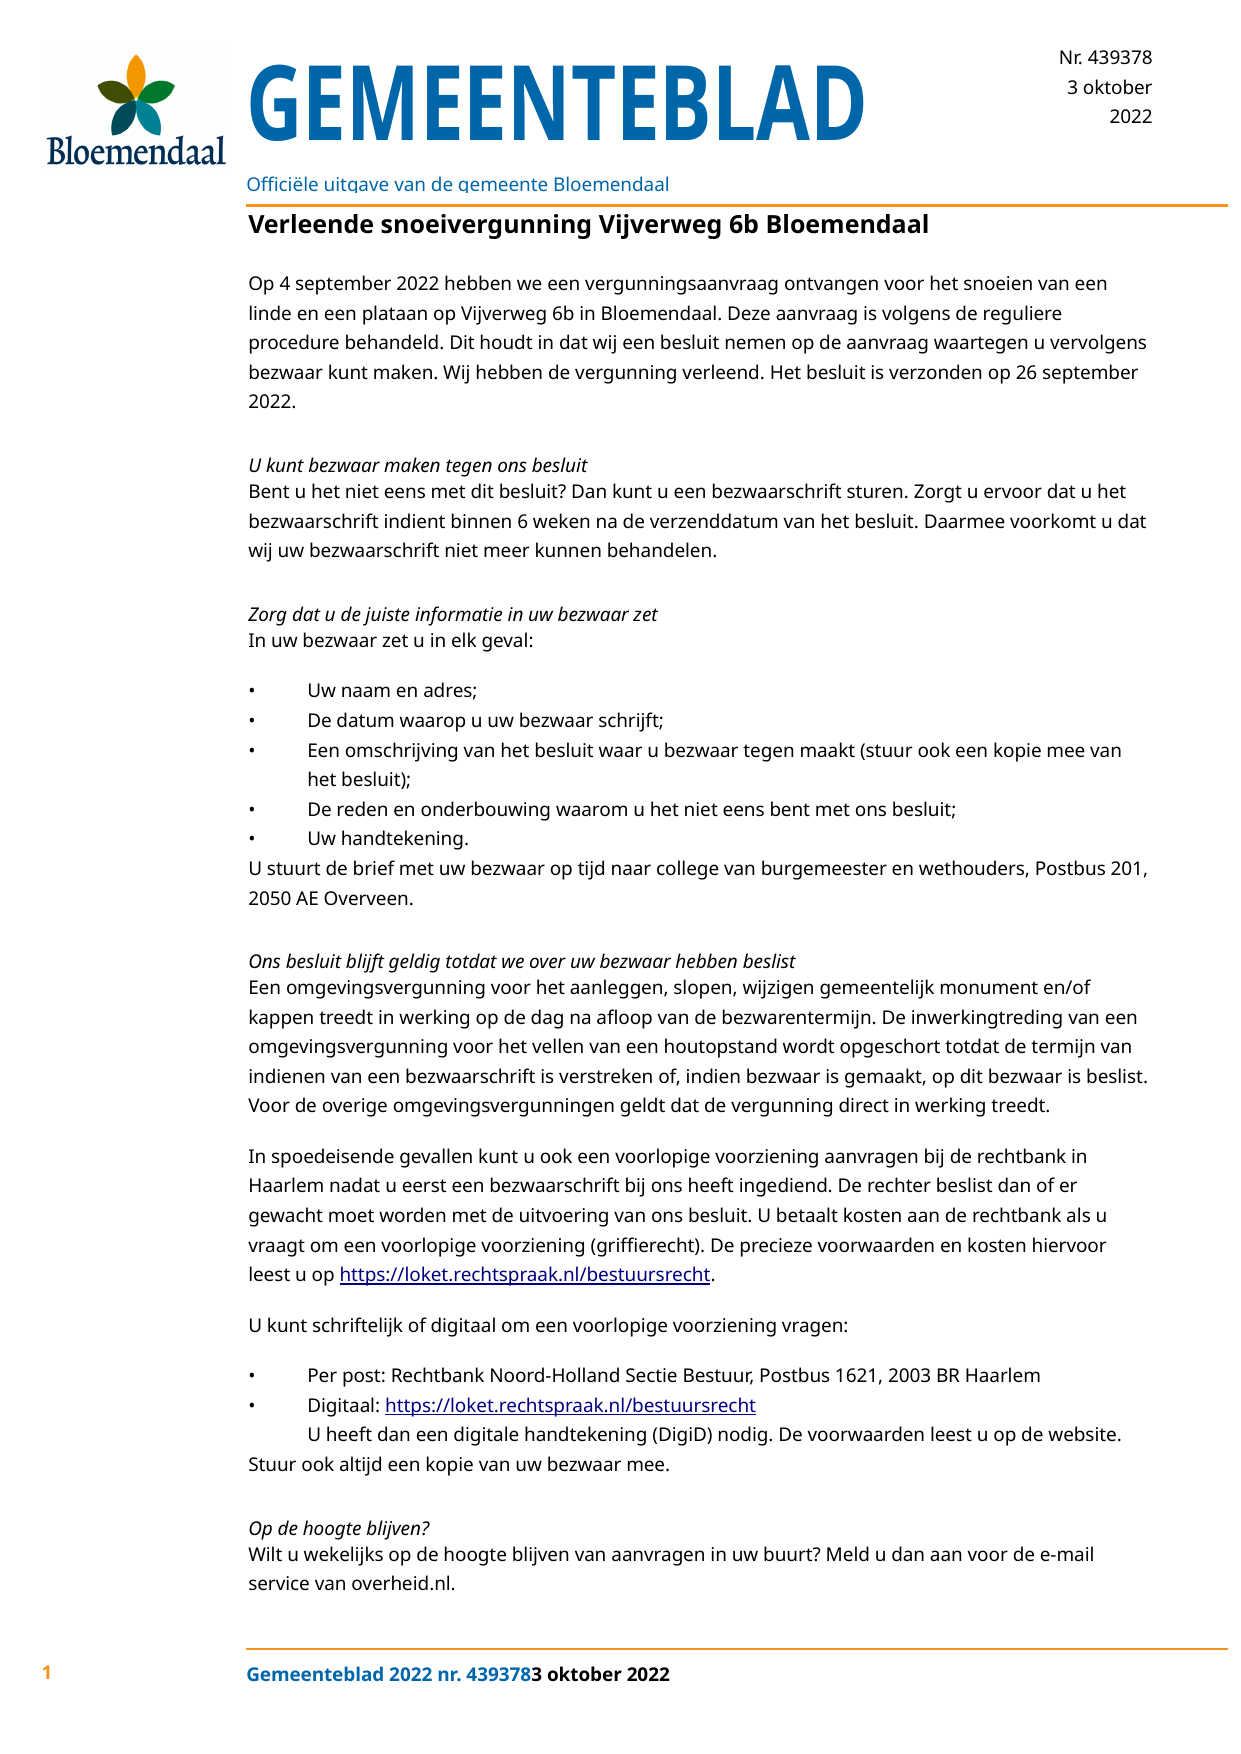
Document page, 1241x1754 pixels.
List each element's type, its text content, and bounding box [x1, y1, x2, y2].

list De reden en onderbouwing waarom u het niet eens bent met ons besluit; [248, 796, 1152, 822]
text In uw bezwaar zet u in elk geval: [248, 627, 1152, 653]
text U kunt schriftelijk of digitaal om een voorlopige voorziening vragen: [248, 1312, 1152, 1338]
list Per post: Rechtbank Noord-Holland Sectie Bestuur, Postbus 1621, 2003 BR Haarlem [248, 1362, 1152, 1388]
text Op de hoogte blijven? [248, 1515, 1152, 1541]
list Uw handtekening. [248, 826, 1152, 851]
list De datum waarop u uw bezwaar schrijft; [248, 707, 1152, 733]
text U stuurt de brief met uw bezwaar op tijd naar college van burgemeester en wethouders, Postbus 201, 2050 AE Overveen. [248, 855, 1152, 910]
text Een omgevingsvergunning voor het aanleggen, slopen, wijzigen gemeentelijk monument en/of kappen treedt in werking op de dag na afloop van de bezwarentermijn. De inwerkingtreding van een omgevingsvergunning voor het vellen van een houtopstand wordt opgeschort totdat de termijn van indienen van een bezwaarschrift is verstreken of, indien bezwaar is gemaakt, op dit bezwaar is beslist. Voor de overige omgevingsvergunningen geldt dat de vergunning direct in werking treedt. [248, 974, 1152, 1118]
text Verleende snoeivergunning Vijverweg 6b Bloemendaal [248, 207, 1152, 241]
list Een omschrijving van het besluit waar u bezwaar tegen maakt (stuur ook een kopie mee van het besluit); [248, 737, 1152, 792]
text U kunt bezwaar maken tegen ons besluit [248, 453, 1152, 478]
list U heeft dan een digitale handtekening (DigiD) nodig. De voorwaarden leest u op de website. [248, 1421, 1152, 1447]
text Wilt u wekelijks op de hoogte blijven van aanvragen in uw buurt? Meld u dan aan voor de e-mail service van overheid.nl. [248, 1541, 1152, 1596]
text Ons besluit blijft geldig totdat we over uw bezwaar hebben beslist [248, 949, 1152, 974]
picture [41, 47, 231, 172]
list Digitaal: https://loket.rechtspraak.nl/bestuursrecht [248, 1392, 1152, 1418]
text Zorg dat u de juiste informatie in uw bezwaar zet [248, 601, 1152, 627]
text Bent u het niet eens met dit besluit? Dan kunt u een bezwaarschrift sturen. Zorgt u ervoor dat u het bezwaarschrift indient binnen 6 weken na de verzenddatum van het besluit. Daarmee voorkomt u dat wij uw bezwaarschrift niet meer kunnen behandelen. [248, 478, 1152, 563]
text In spoedeisende gevallen kunt u ook een voorlopige voorziening aanvragen bij de rechtbank in Haarlem nadat u eerst een bezwaarschrift bij ons heeft ingediend. De rechter beslist dan of er gewacht moet worden met de uitvoering van ons besluit. U betaalt kosten aan de rechtbank als u vraagt om een voorlopige voorziening (griffierecht). De precieze voorwaarden en kosten hiervoor leest u op https://loket.rechtspraak.nl/bestuursrecht. [248, 1143, 1152, 1287]
list Uw naam en adres; [248, 678, 1152, 703]
text Op 4 september 2022 hebben we een vergunningsaanvraag ontvangen voor het snoeien van een linde en een plataan op Vijverweg 6b in Bloemendaal. Deze aanvraag is volgens de reguliere procedure behandeld. Dit houdt in dat wij een besluit nemen op de aanvraag waartegen u vervolgens bezwaar kunt maken. Wij hebben de vergunning verleend. Het besluit is verzonden op 26 september 2022. [248, 270, 1152, 414]
text Stuur ook altijd een kopie van uw bezwaar mee. [248, 1451, 1152, 1477]
